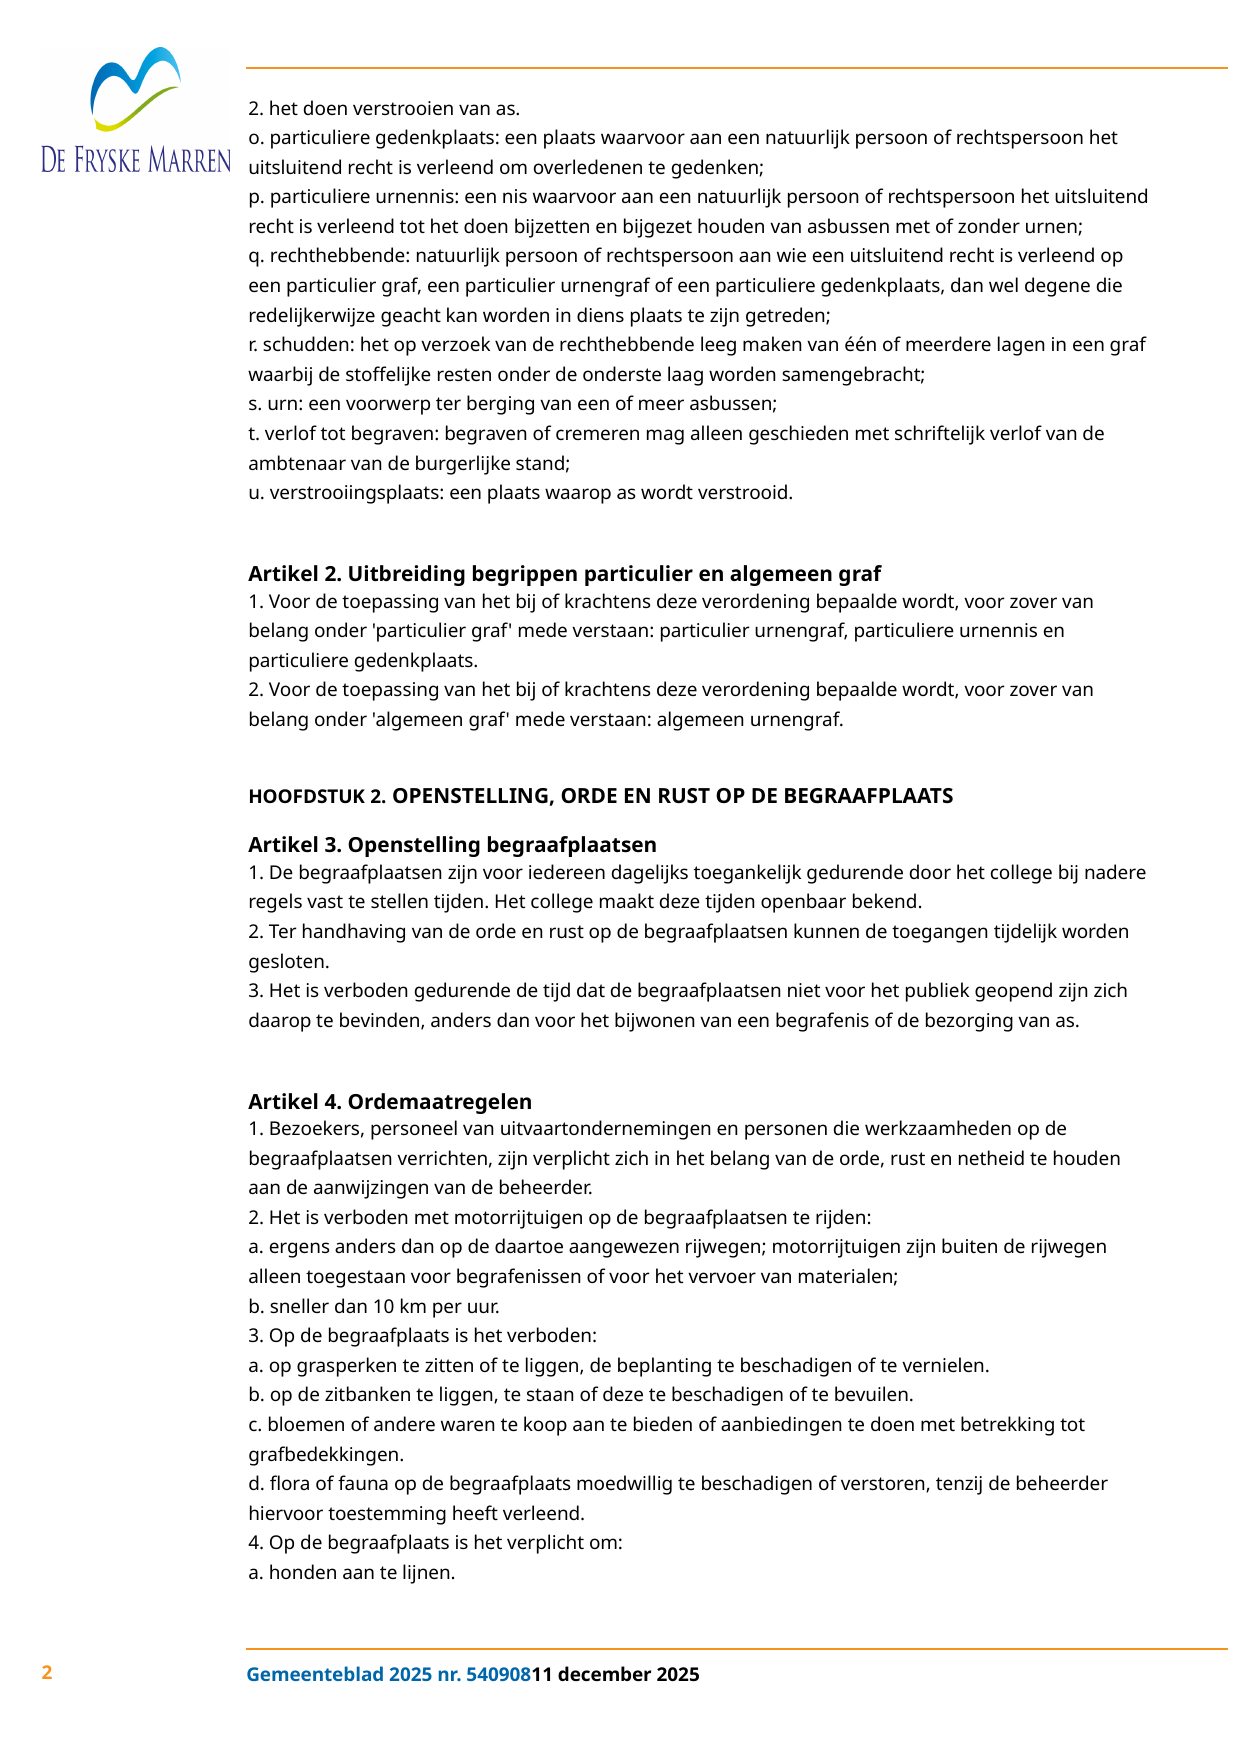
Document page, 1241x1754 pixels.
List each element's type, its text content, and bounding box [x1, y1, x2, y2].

text Artikel 3. Openstelling begraafplaatsen [248, 831, 1152, 859]
text 2. het doen verstrooien van as. [248, 95, 1152, 121]
text HOOFDSTUK 2. OPENSTELLING, ORDE EN RUST OP DE BEGRAAFPLAATS [248, 781, 1152, 810]
text s. urn: een voorwerp ter berging van een of meer asbussen; [248, 391, 1152, 416]
text t. verlof tot begraven: begraven of cremeren mag alleen geschieden met schriftelijk verlof van de ambtenaar van de burgerlijke stand; [248, 420, 1152, 476]
text 3. Het is verboden gedurende de tijd dat de begraafplaatsen niet voor het publiek geopend zijn zich daarop te bevinden, anders dan voor het bijwonen van een begrafenis of de bezorging van as. [248, 977, 1152, 1033]
text q. rechthebbende: natuurlijk persoon of rechtspersoon aan wie een uitsluitend recht is verleend op een particulier graf, een particulier urnengraf of een particuliere gedenkplaats, dan wel degene die redelijkerwijze geacht kan worden in diens plaats te zijn getreden; [248, 243, 1152, 328]
text b. sneller dan 10 km per uur. [248, 1293, 1152, 1319]
text a. op grasperken te zitten of te liggen, de beplanting te beschadigen of te vernielen. [248, 1352, 1152, 1378]
text 2. Het is verboden met motorrijtuigen op de begraafplaatsen te rijden: [248, 1204, 1152, 1230]
text a. honden aan te lijnen. [248, 1559, 1152, 1585]
text a. ergens anders dan op de daartoe aangewezen rijwegen; motorrijtuigen zijn buiten de rijwegen alleen toegestaan voor begrafenissen of voor het vervoer van materialen; [248, 1234, 1152, 1289]
picture [41, 47, 231, 172]
text b. op de zitbanken te liggen, te staan of deze te beschadigen of te bevuilen. [248, 1382, 1152, 1407]
text 2. Ter handhaving van de orde en rust op de begraafplaatsen kunnen de toegangen tijdelijk worden gesloten. [248, 918, 1152, 973]
text u. verstrooiingsplaats: een plaats waarop as wordt verstrooid. [248, 479, 1152, 505]
text 2. Voor de toepassing van het bij of krachtens deze verordening bepaalde wordt, voor zover van belang onder 'algemeen graf' mede verstaan: algemeen urnengraf. [248, 677, 1152, 732]
text 1. Voor de toepassing van het bij of krachtens deze verordening bepaalde wordt, voor zover van belang onder 'particulier graf' mede verstaan: particulier urnengraf, particuliere urnennis en particuliere gedenkplaats. [248, 588, 1152, 673]
text 4. Op de begraafplaats is het verplicht om: [248, 1529, 1152, 1555]
text p. particuliere urnennis: een nis waarvoor aan een natuurlijk persoon of rechtspersoon het uitsluitend recht is verleend tot het doen bijzetten en bijgezet houden van asbussen met of zonder urnen; [248, 183, 1152, 239]
text c. bloemen of andere waren te koop aan te bieden of aanbiedingen te doen met betrekking tot grafbedekkingen. [248, 1411, 1152, 1467]
text Artikel 2. Uitbreiding begrippen particulier en algemeen graf [248, 559, 1152, 588]
text d. flora of fauna op de begraafplaats moedwillig te beschadigen of verstoren, tenzij de beheerder hiervoor toestemming heeft verleend. [248, 1470, 1152, 1526]
text 1. De begraafplaatsen zijn voor iedereen dagelijks toegankelijk gedurende door het college bij nadere regels vast te stellen tijden. Het college maakt deze tijden openbaar bekend. [248, 859, 1152, 914]
text o. particuliere gedenkplaats: een plaats waarvoor aan een natuurlijk persoon of rechtspersoon het uitsluitend recht is verleend om overledenen te gedenken; [248, 124, 1152, 180]
text r. schudden: het op verzoek van de rechthebbende leeg maken van één of meerdere lagen in een graf waarbij de stoffelijke resten onder de onderste laag worden samengebracht; [248, 331, 1152, 387]
text 1. Bezoekers, personeel van uitvaartondernemingen en personen die werkzaamheden op de begraafplaatsen verrichten, zijn verplicht zich in het belang van de orde, rust en netheid te houden aan de aanwijzingen van de beheerder. [248, 1115, 1152, 1200]
text 3. Op de begraafplaats is het verboden: [248, 1322, 1152, 1348]
text Artikel 4. Ordemaatregelen [248, 1087, 1152, 1115]
